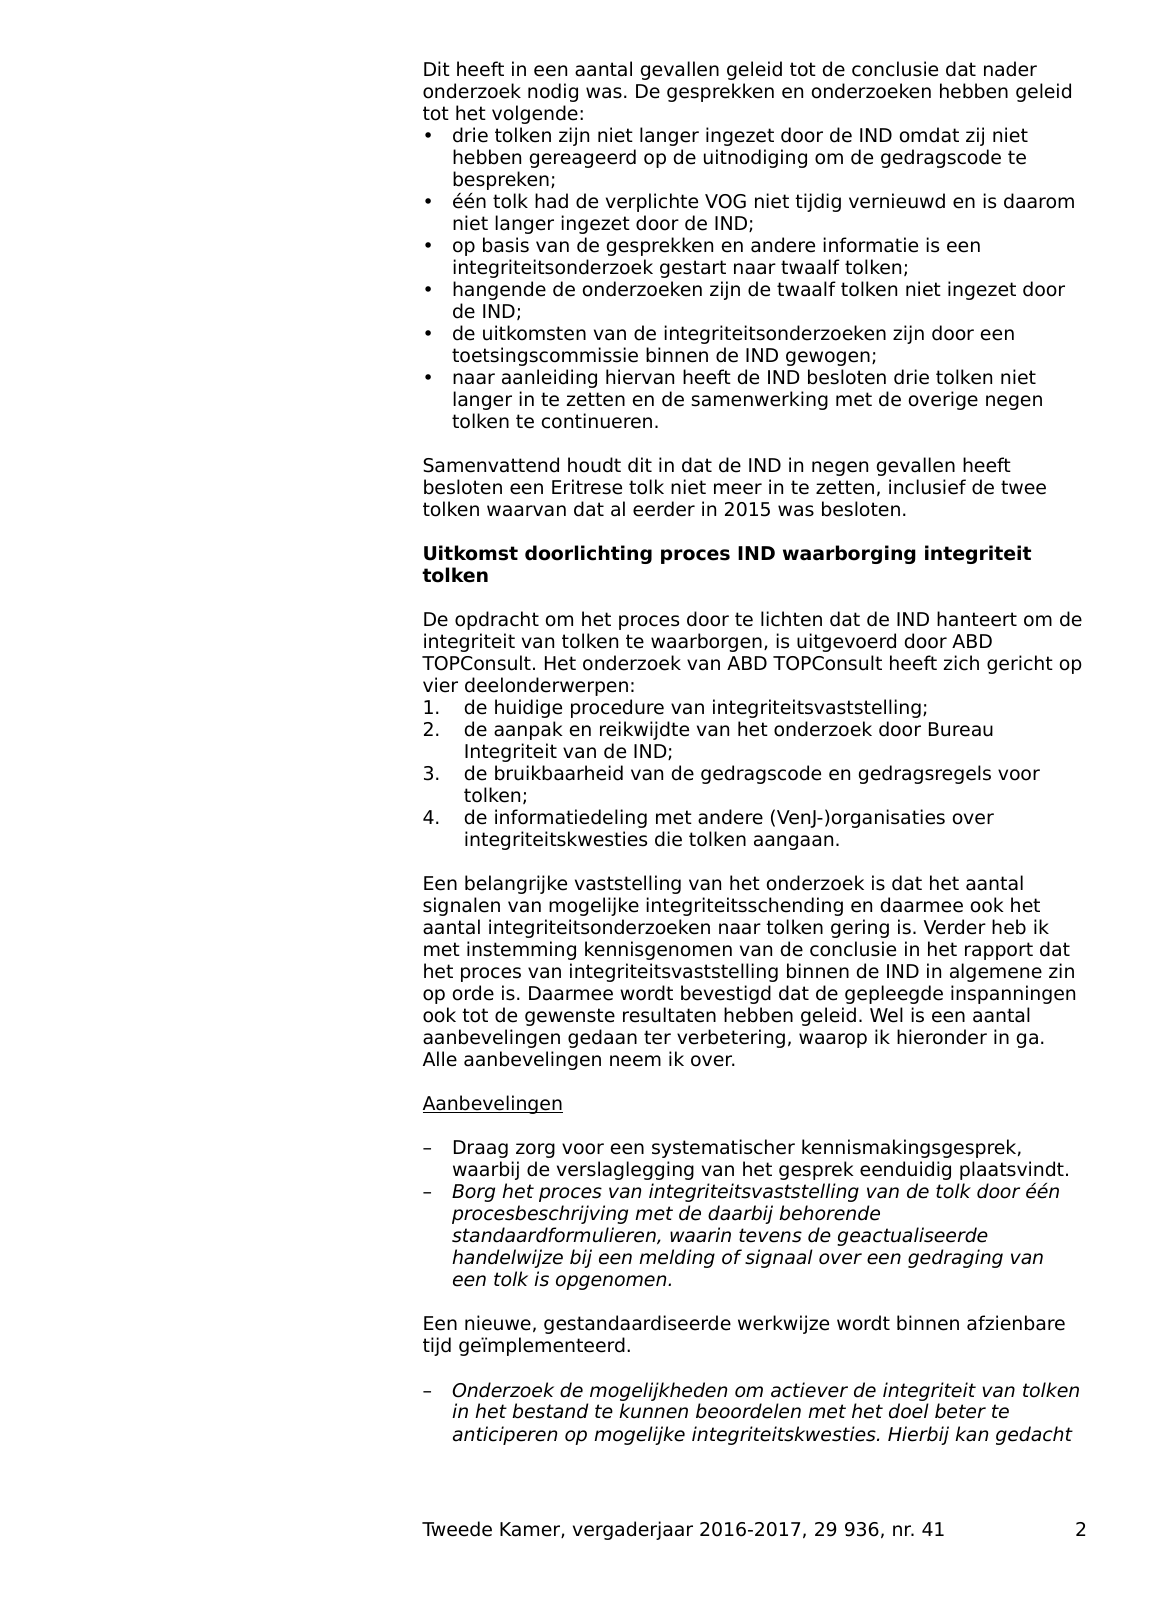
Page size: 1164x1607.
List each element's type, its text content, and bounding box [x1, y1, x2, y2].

text 2. de aanpak en reikwijdte van het onderzoek door Bureau Integriteit van de IND; [422, 719, 1087, 763]
text – Borg het proces van integriteitsvaststelling van de tolk door één procesbeschrijving met de daarbij behorende standaardformulieren, waarin tevens de geactualiseerde handelwijze bij een melding of signaal over een gedraging van een tolk is opgenomen. [422, 1181, 1087, 1291]
text Dit heeft in een aantal gevallen geleid tot de conclusie dat nader onderzoek nodig was. De gesprekken en onderzoeken hebben geleid tot het volgende: [422, 59, 1087, 125]
text 3. de bruikbaarheid van de gedragscode en gedragsregels voor tolken; [422, 763, 1087, 807]
text – Draag zorg voor een systematischer kennismakingsgesprek, waarbij de verslaglegging van het gesprek eenduidig plaatsvindt. [422, 1137, 1087, 1181]
text • één tolk had de verplichte VOG niet tijdig vernieuwd en is daarom niet langer ingezet door de IND; [422, 191, 1087, 235]
text – Onderzoek de mogelijkheden om actiever de integriteit van tolken in het bestand te kunnen beoordelen met het doel beter te anticiperen op mogelijke integriteitskwesties. Hierbij kan gedacht [422, 1379, 1087, 1445]
subtitle Uitkomst doorlichting proces IND waarborging integriteit tolken [422, 543, 1087, 587]
text Samenvattend houdt dit in dat de IND in negen gevallen heeft besloten een Eritrese tolk niet meer in te zetten, inclusief de twee tolken waarvan dat al eerder in 2015 was besloten. [422, 455, 1087, 521]
text • de uitkomsten van de integriteitsonderzoeken zijn door een toetsingscommissie binnen de IND gewogen; [422, 323, 1087, 367]
text 1. de huidige procedure van integriteitsvaststelling; [422, 697, 1087, 719]
text • drie tolken zijn niet langer ingezet door de IND omdat zij niet hebben gereageerd op de uitnodiging om de gedragscode te bespreken; [422, 125, 1087, 191]
subtitle Aanbevelingen [422, 1093, 1087, 1115]
text Een nieuwe, gestandaardiseerde werkwijze wordt binnen afzienbare tijd geïmplementeerd. [422, 1313, 1087, 1357]
text 4. de informatiedeling met andere (VenJ-)organisaties over integriteitskwesties die tolken aangaan. [422, 807, 1087, 851]
text Een belangrijke vaststelling van het onderzoek is dat het aantal signalen van mogelijke integriteitsschending en daarmee ook het aantal integriteitsonderzoeken naar tolken gering is. Verder heb ik met instemming kennisgenomen van de conclusie in het rapport dat het proces van integriteitsvaststelling binnen de IND in algemene zin op orde is. Daarmee wordt bevestigd dat de gepleegde inspanningen ook tot de gewenste resultaten hebben geleid. Wel is een aantal aanbevelingen gedaan ter verbetering, waarop ik hieronder in ga. Alle aanbevelingen neem ik over. [422, 873, 1087, 1071]
text • hangende de onderzoeken zijn de twaalf tolken niet ingezet door de IND; [422, 279, 1087, 323]
text De opdracht om het proces door te lichten dat de IND hanteert om de integriteit van tolken te waarborgen, is uitgevoerd door ABD TOPConsult. Het onderzoek van ABD TOPConsult heeft zich gericht op vier deelonderwerpen: [422, 609, 1087, 697]
text • op basis van de gesprekken en andere informatie is een integriteitsonderzoek gestart naar twaalf tolken; [422, 235, 1087, 279]
text • naar aanleiding hiervan heeft de IND besloten drie tolken niet langer in te zetten en de samenwerking met de overige negen tolken te continueren. [422, 367, 1087, 433]
